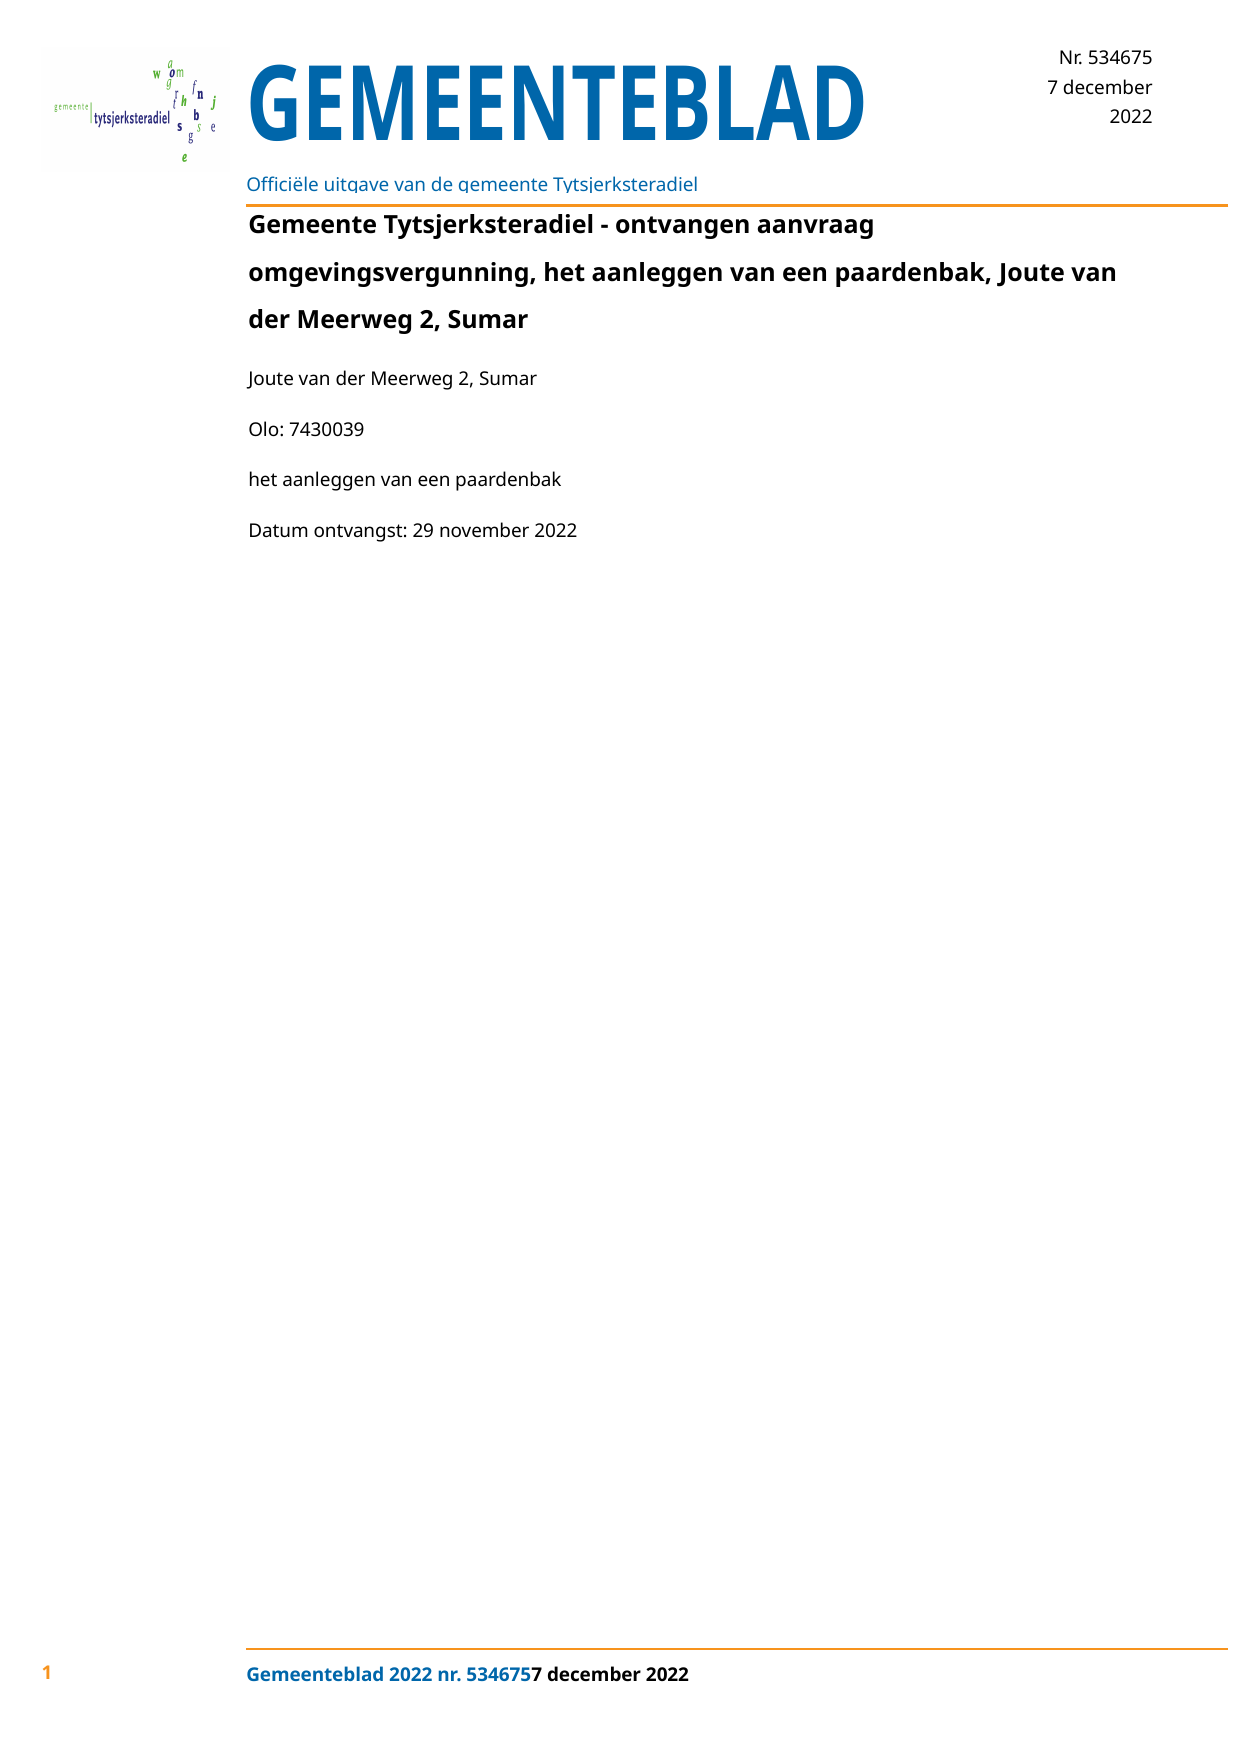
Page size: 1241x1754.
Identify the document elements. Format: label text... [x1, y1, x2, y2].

picture [41, 47, 231, 172]
text Olo: 7430039 [248, 416, 1152, 442]
text Gemeente Tytsjerksteradiel - ontvangen aanvraag omgevingsvergunning, het aanleggen van een paardenbak, Joute van der Meerweg 2, Sumar [248, 207, 1152, 336]
text het aanleggen van een paardenbak [248, 466, 1152, 492]
text Joute van der Meerweg 2, Sumar [248, 366, 1152, 391]
text Datum ontvangst: 29 november 2022 [248, 517, 1152, 542]
